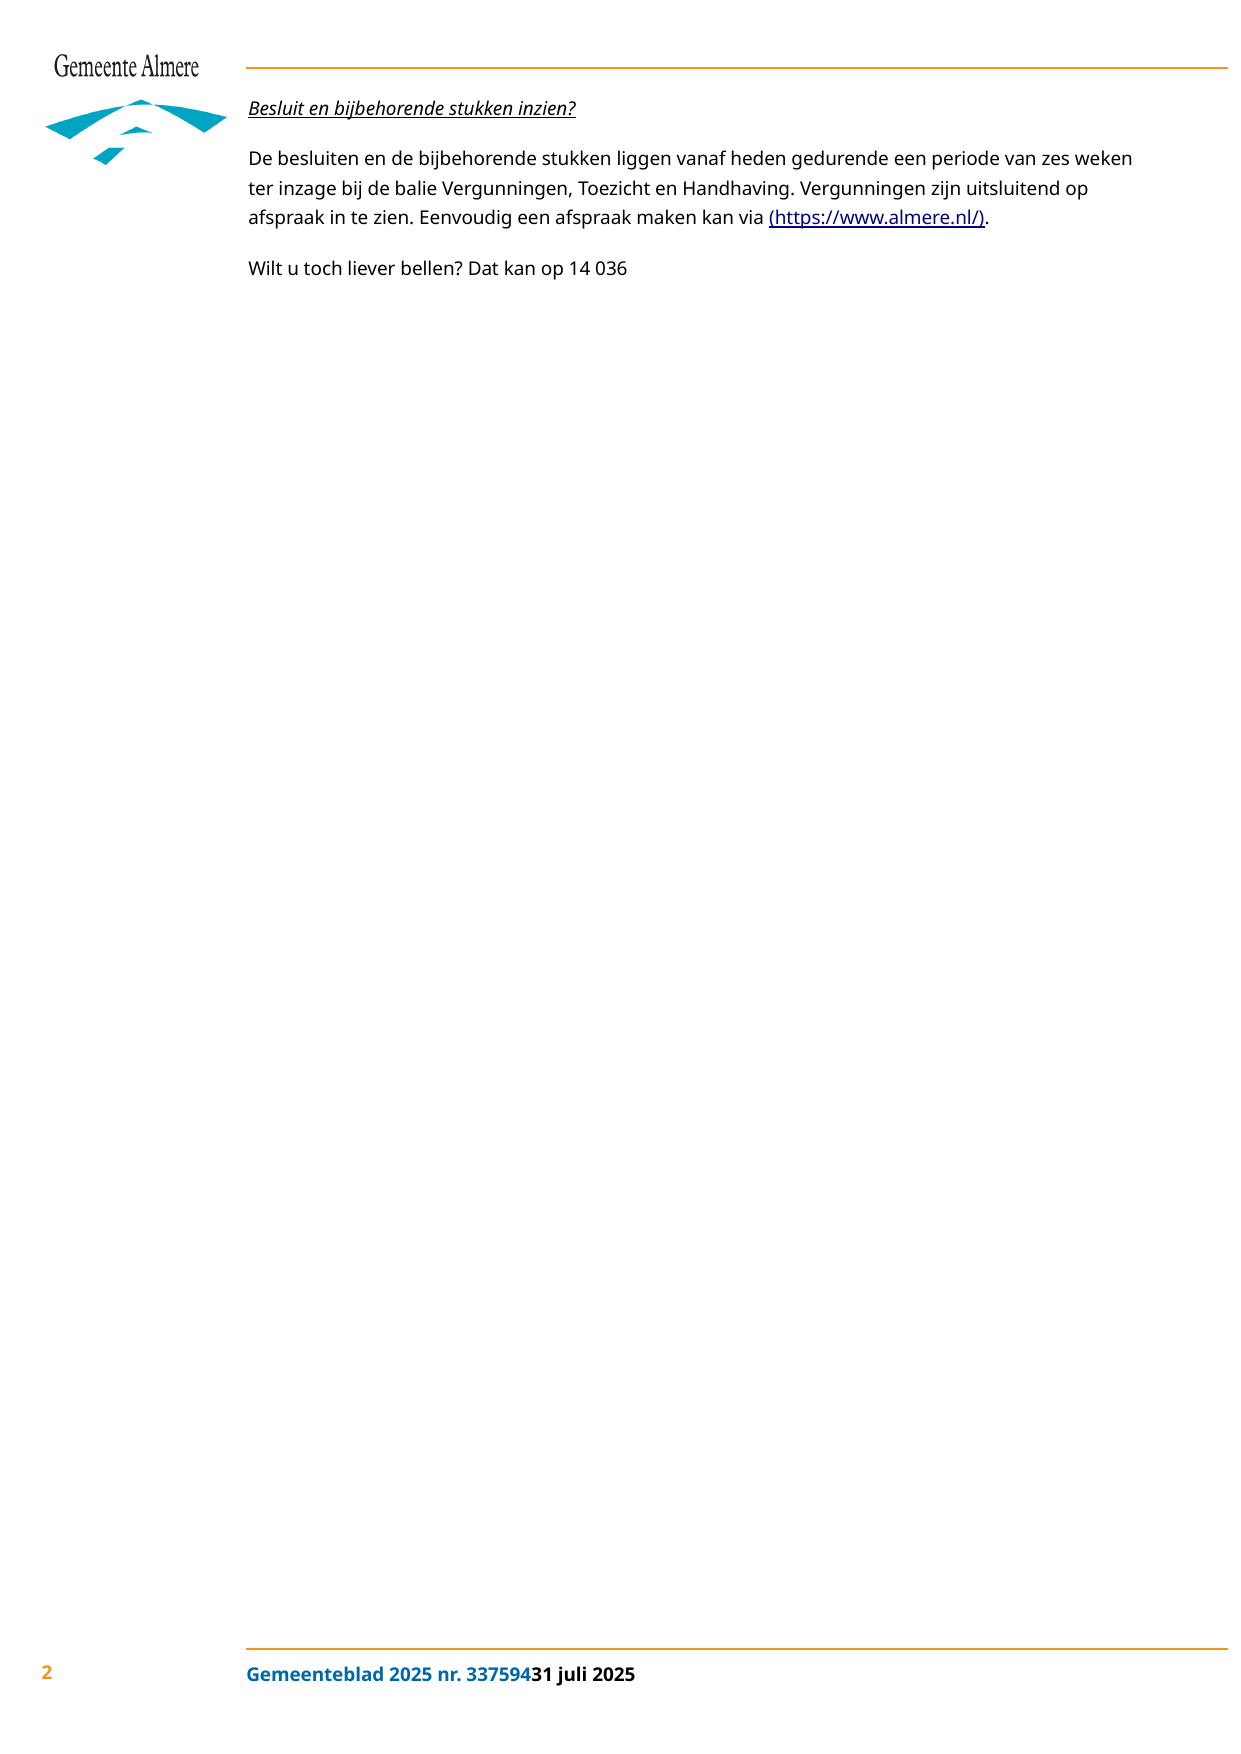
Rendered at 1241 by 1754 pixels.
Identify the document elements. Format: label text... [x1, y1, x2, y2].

text De besluiten en de bijbehorende stukken liggen vanaf heden gedurende een periode van zes weken ter inzage bij de balie Vergunningen, Toezicht en Handhaving. Vergunningen zijn uitsluitend op afspraak in te zien. Eenvoudig een afspraak maken kan via (https://www.almere.nl/). [248, 145, 1152, 230]
text Wilt u toch liever bellen? Dat kan op 14 036 [248, 255, 1152, 281]
text Besluit en bijbehorende stukken inzien? [248, 95, 1152, 121]
picture [41, 47, 231, 172]
